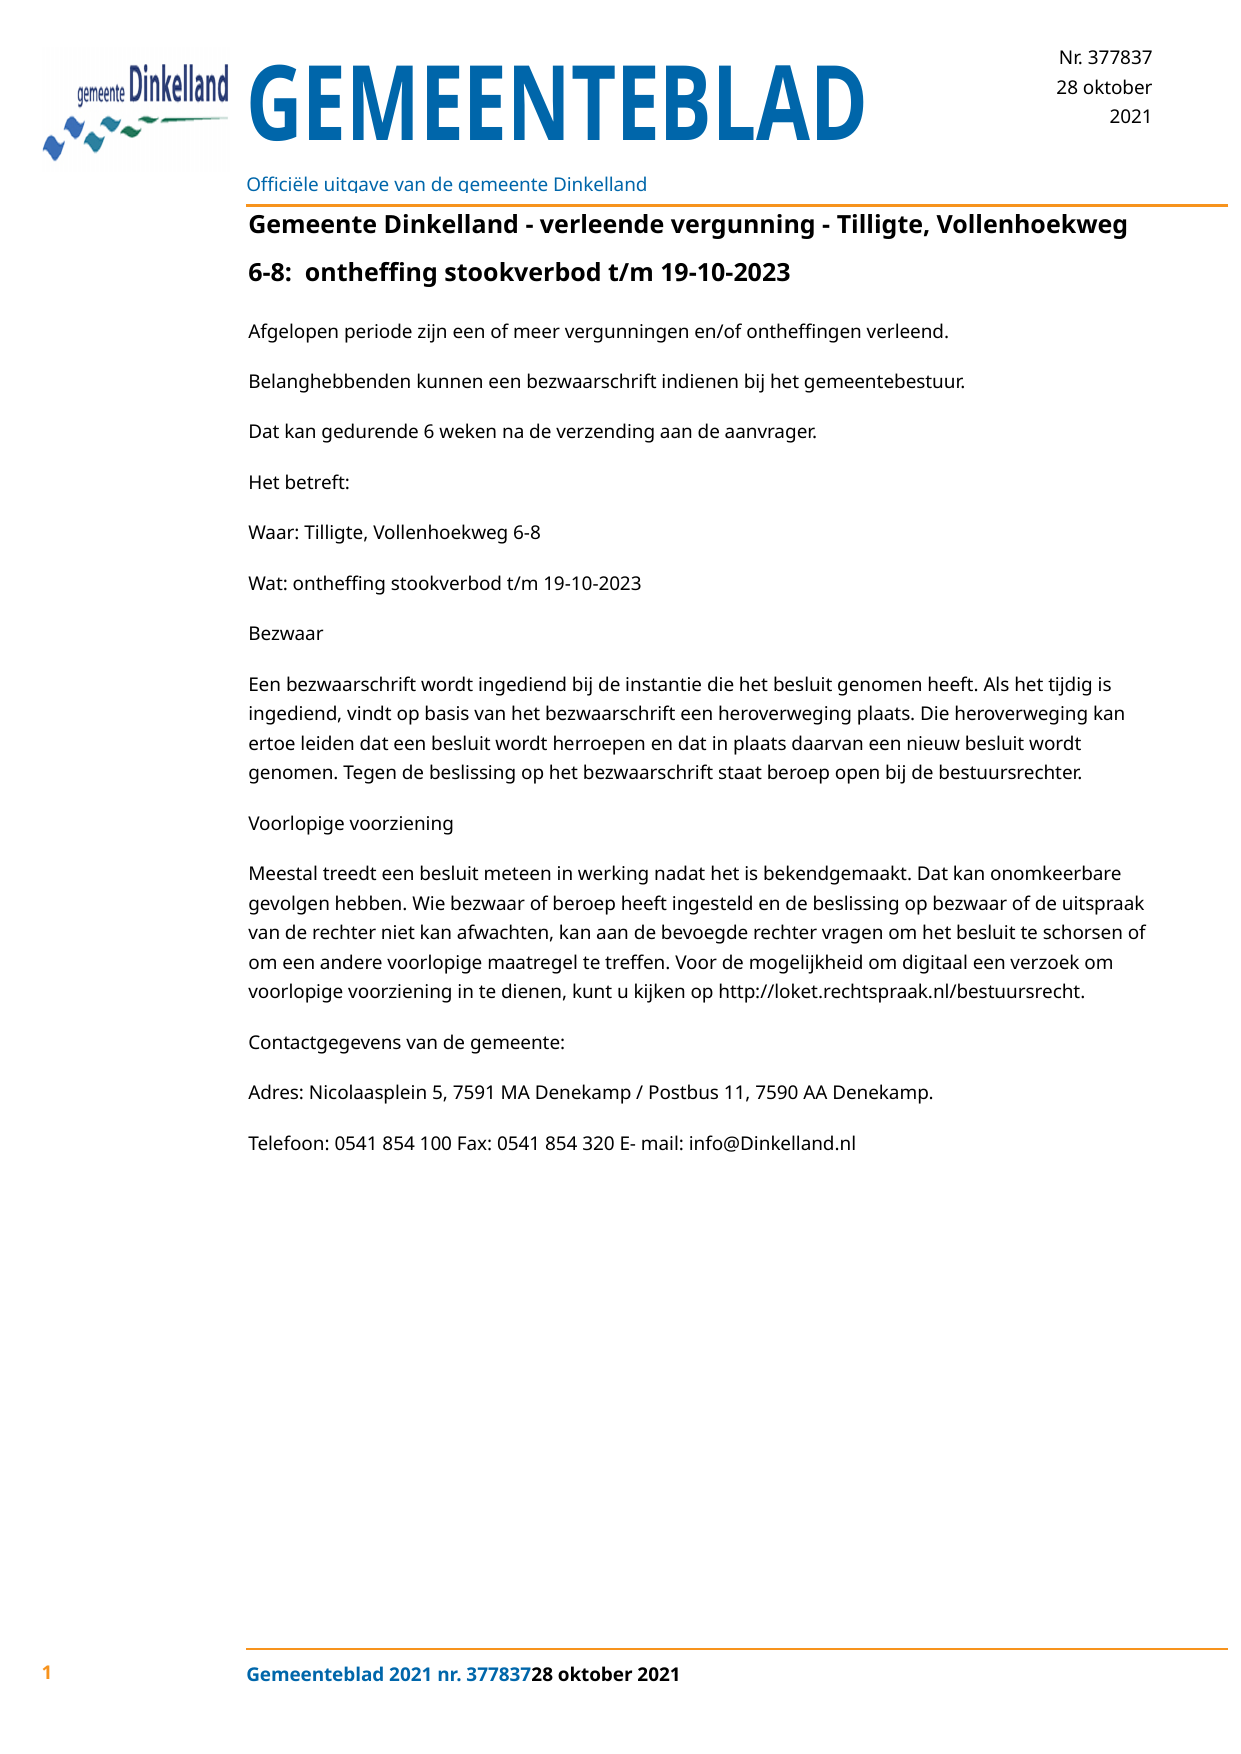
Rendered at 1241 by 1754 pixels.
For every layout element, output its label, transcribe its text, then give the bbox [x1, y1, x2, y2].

text Adres: Nicolaasplein 5, 7591 MA Denekamp / Postbus 11, 7590 AA Denekamp. [248, 1079, 1152, 1105]
text Voorlopige voorziening [248, 810, 1152, 836]
text Bezwaar [248, 620, 1152, 646]
text Dat kan gedurende 6 weken na de verzending aan de aanvrager. [248, 419, 1152, 444]
text Afgelopen periode zijn een of meer vergunningen en/of ontheffingen verleend. [248, 318, 1152, 344]
text Gemeente Dinkelland - verleende vergunning - Tilligte, Vollenhoekweg 6-8: ontheffing stookverbod t/m 19-10-2023 [248, 207, 1152, 288]
text Belanghebbenden kunnen een bezwaarschrift indienen bij het gemeentebestuur. [248, 368, 1152, 394]
text Meestal treedt een besluit meteen in werking nadat het is bekendgemaakt. Dat kan onomkeerbare gevolgen hebben. Wie bezwaar of beroep heeft ingesteld en de beslissing op bezwaar of de uitspraak van de rechter niet kan afwachten, kan aan de bevoegde rechter vragen om het besluit te schorsen of om een andere voorlopige maatregel te treffen. Voor de mogelijkheid om digitaal een verzoek om voorlopige voorziening in te dienen, kunt u kijken op http://loket.rechtspraak.nl/bestuursrecht. [248, 860, 1152, 1004]
picture [41, 47, 231, 172]
text Het betreft: [248, 469, 1152, 495]
text Waar: Tilligte, Vollenhoekweg 6-8 [248, 519, 1152, 545]
text Een bezwaarschrift wordt ingediend bij de instantie die het besluit genomen heeft. Als het tijdig is ingediend, vindt op basis van het bezwaarschrift een heroverweging plaats. Die heroverweging kan ertoe leiden dat een besluit wordt herroepen en dat in plaats daarvan een nieuw besluit wordt genomen. Tegen de beslissing op het bezwaarschrift staat beroep open bij de bestuursrechter. [248, 671, 1152, 785]
text Wat: ontheffing stookverbod t/m 19-10-2023 [248, 570, 1152, 596]
text Contactgegevens van de gemeente: [248, 1029, 1152, 1055]
text Telefoon: 0541 854 100 Fax: 0541 854 320 E- mail: info@Dinkelland.nl [248, 1130, 1152, 1156]
